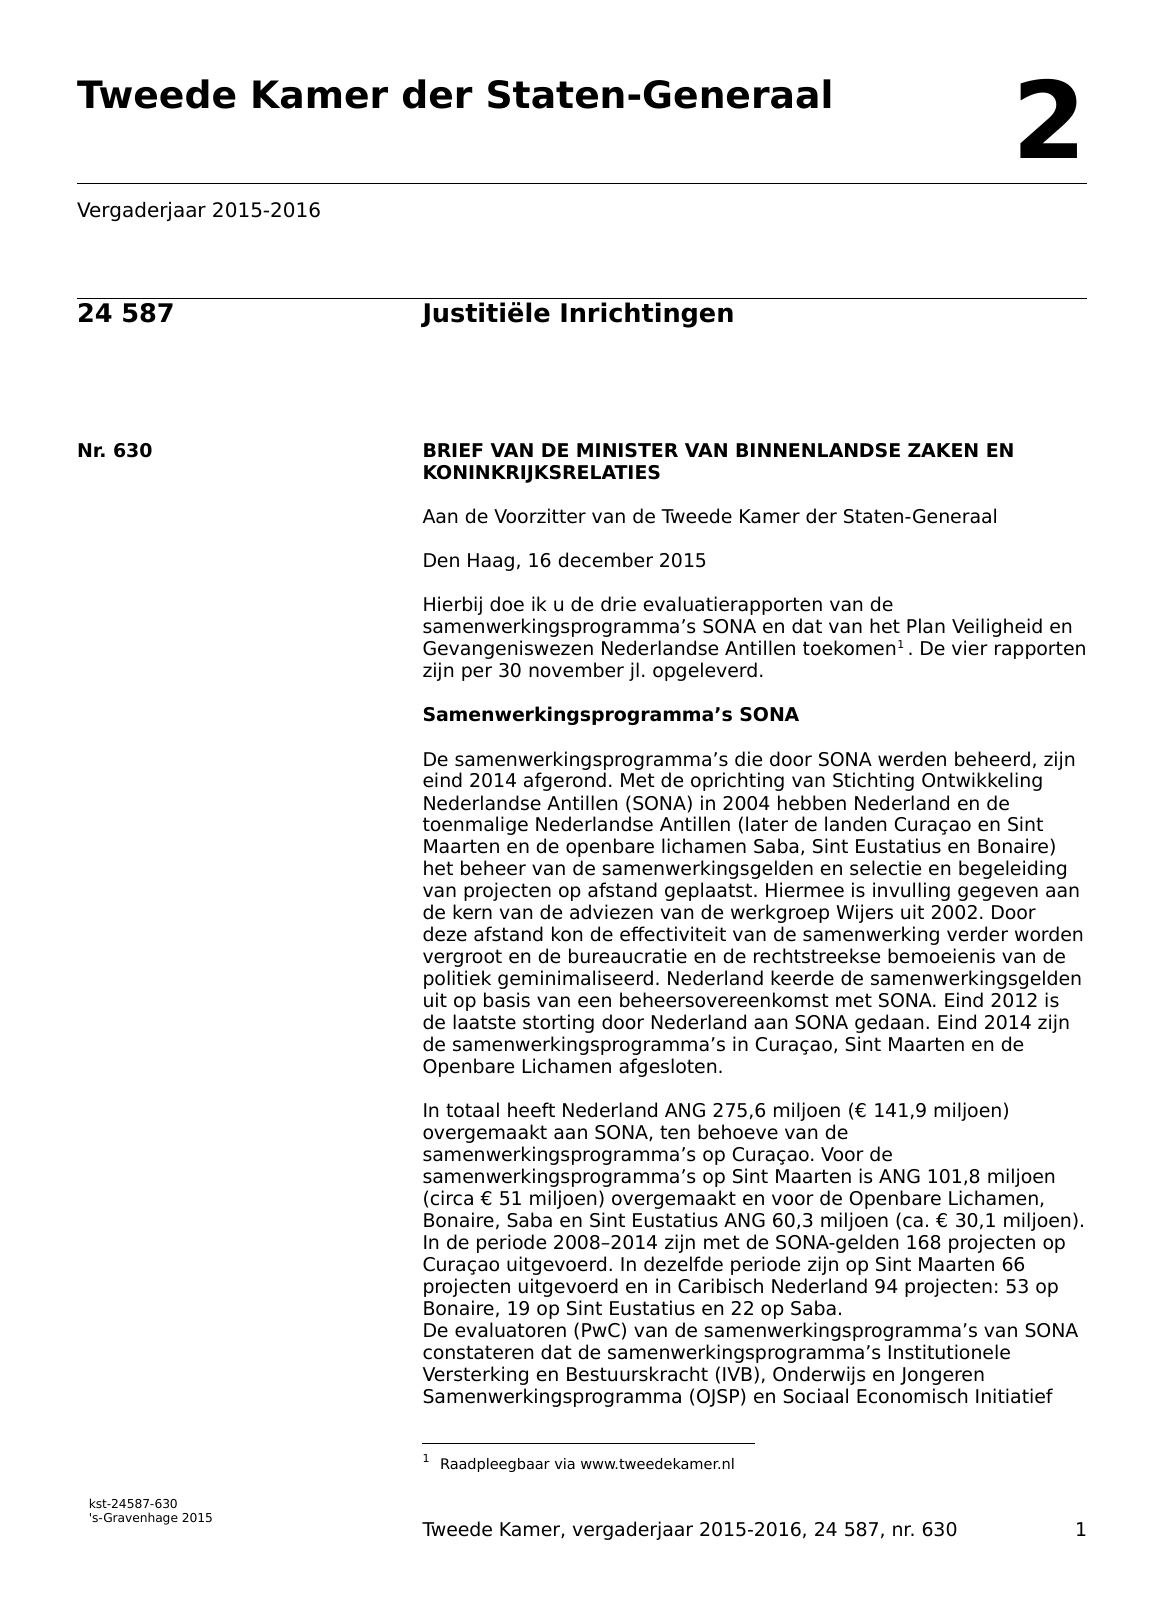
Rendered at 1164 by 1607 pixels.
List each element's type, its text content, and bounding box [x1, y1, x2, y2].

text In totaal heeft Nederland ANG 275,6 miljoen (€ 141,9 miljoen) overgemaakt aan SONA, ten behoeve van de samenwerkingsprogramma’s op Curaçao. Voor de samenwerkingsprogramma’s op Sint Maarten is ANG 101,8 miljoen (circa € 51 miljoen) overgemaakt en voor de Openbare Lichamen, Bonaire, Saba en Sint Eustatius ANG 60,3 miljoen (ca. € 30,1 miljoen). [422, 1100, 1087, 1232]
text In de periode 2008–2014 zijn met de SONA-gelden 168 projecten op Curaçao uitgevoerd. In dezelfde periode zijn op Sint Maarten 66 projecten uitgevoerd en in Caribisch Nederland 94 projecten: 53 op Bonaire, 19 op Sint Eustatius en 22 op Saba. [422, 1232, 1087, 1320]
text De samenwerkingsprogramma’s die door SONA werden beheerd, zijn eind 2014 afgerond. Met de oprichting van Stichting Ontwikkeling Nederlandse Antillen (SONA) in 2004 hebben Nederland en de toenmalige Nederlandse Antillen (later de landen Curaçao en Sint Maarten en de openbare lichamen Saba, Sint Eustatius en Bonaire) het beheer van de samenwerkingsgelden en selectie en begeleiding van projecten op afstand geplaatst. Hiermee is invulling gegeven aan de kern van de adviezen van de werkgroep Wijers uit 2002. Door deze afstand kon de effectiviteit van de samenwerking verder worden vergroot en de bureaucratie en de rechtstreekse bemoeienis van de politiek geminimaliseerd. Nederland keerde de samenwerkingsgelden uit op basis van een beheersovereenkomst met SONA. Eind 2012 is de laatste storting door Nederland aan SONA gedaan. Eind 2014 zijn de samenwerkingsprogramma’s in Curaçao, Sint Maarten en de Openbare Lichamen afgesloten. [422, 748, 1087, 1078]
subtitle Samenwerkingsprogramma’s SONA [422, 704, 1087, 726]
table_header Tweede Kamer der Staten-Generaal [77, 59, 886, 183]
table_header 2 [886, 59, 1087, 183]
table_cell Vergaderjaar 2015-2016 [77, 184, 1087, 298]
text Aan de Voorzitter van de Tweede Kamer der Staten-Generaal [422, 506, 1087, 528]
text 's-Gravenhage 2015 [88, 1511, 323, 1525]
text Raadpleegbaar via www.tweedekamer.nl [422, 1452, 1087, 1474]
subtitle 24 587 Justitiële Inrichtingen [77, 299, 1087, 329]
text De evaluatoren (PwC) van de samenwerkingsprogramma’s van SONA constateren dat de samenwerkingsprogramma’s Institutionele Versterking en Bestuurskracht (IVB), Onderwijs en Jongeren Samenwerkingsprogramma (OJSP) en Sociaal Economisch Initiatief [422, 1320, 1087, 1408]
text Hierbij doe ik u de drie evaluatierapporten van de samenwerkingsprogramma’s SONA en dat van het Plan Veiligheid en Gevangeniswezen Nederlandse Antillen toekomen. De vier rapporten zijn per 30 november jl. opgeleverd. [422, 594, 1087, 682]
text kst-24587-630 [88, 1497, 323, 1511]
text Den Haag, 16 december 2015 [422, 550, 1087, 572]
subtitle Nr. 630 BRIEF VAN DE MINISTER VAN BINNENLANDSE ZAKEN EN KONINKRIJKSRELATIES [77, 440, 1087, 484]
